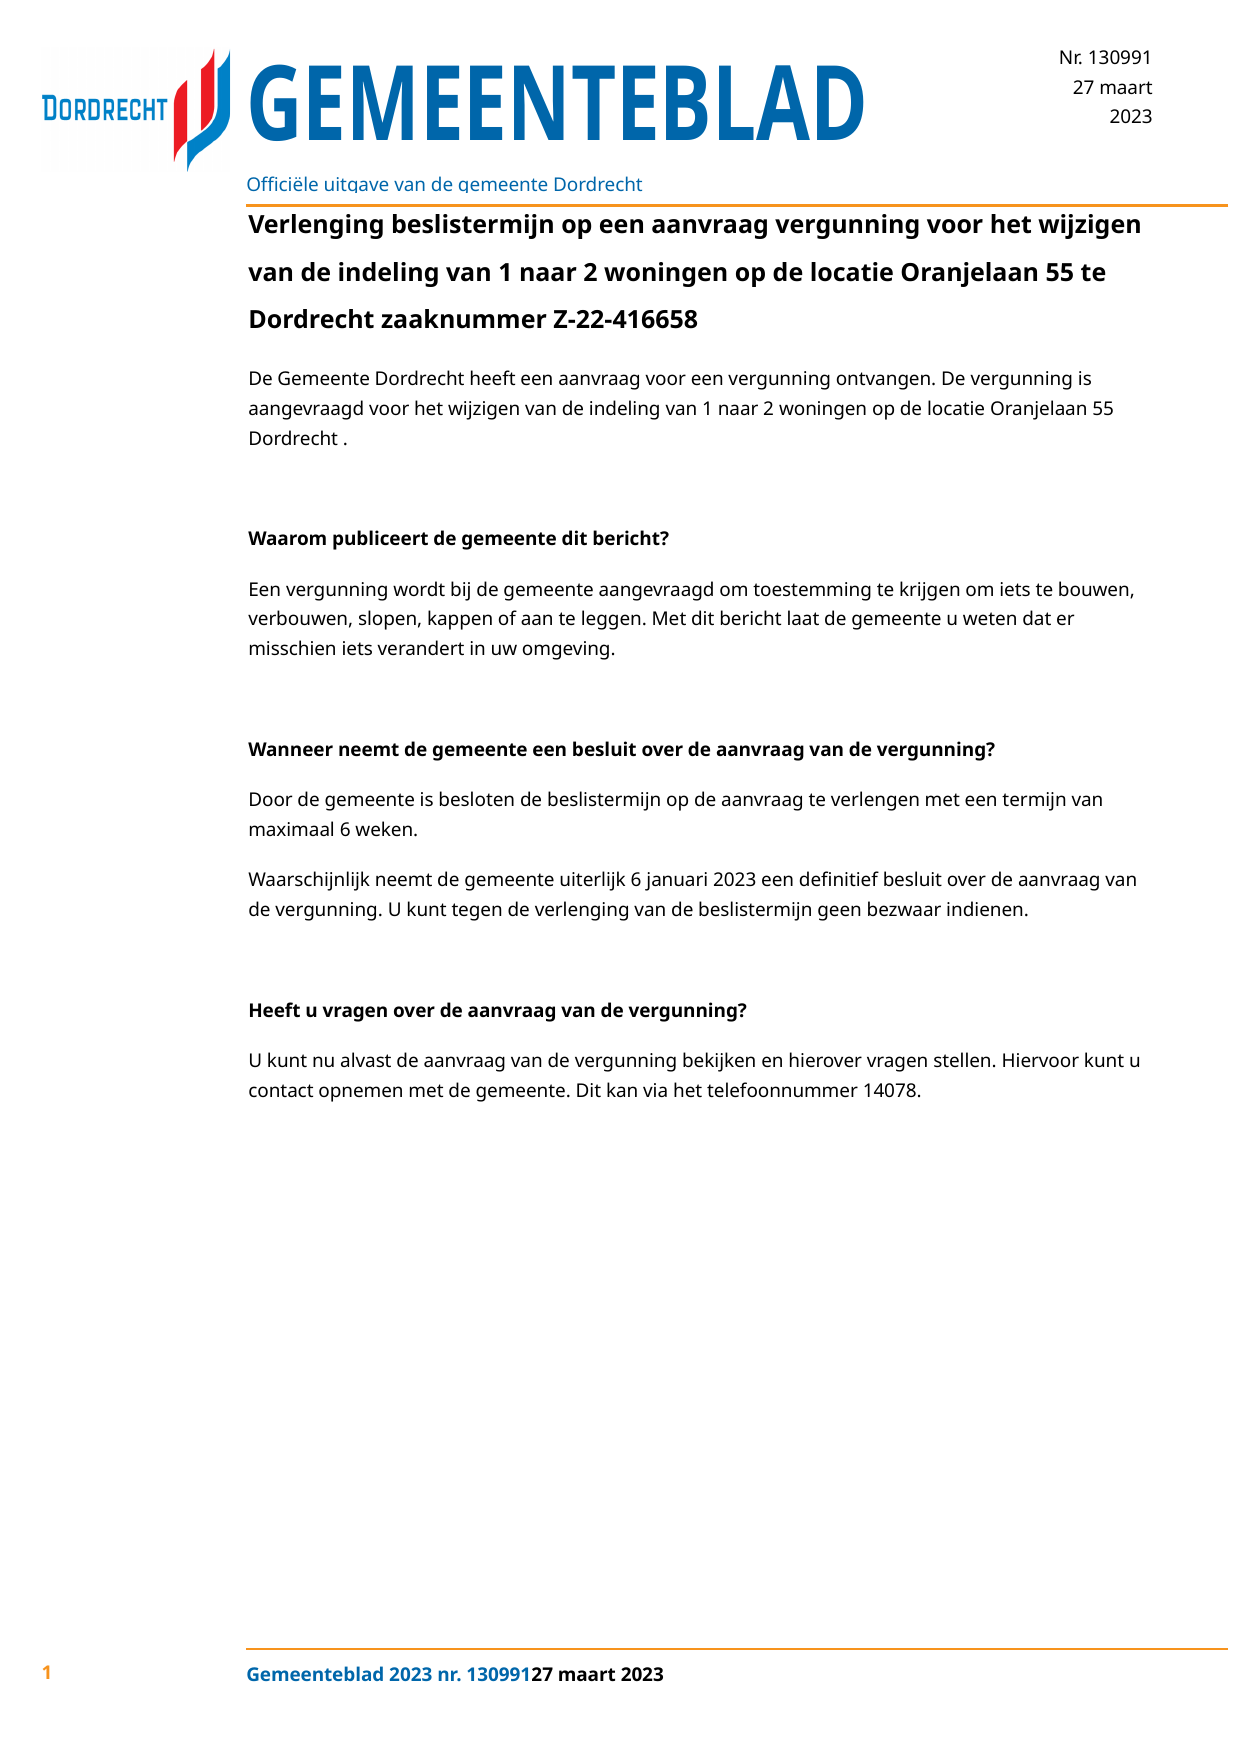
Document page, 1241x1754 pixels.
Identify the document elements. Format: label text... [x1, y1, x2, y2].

text De Gemeente Dordrecht heeft een aanvraag voor een vergunning ontvangen. De vergunning is aangevraagd voor het wijzigen van de indeling van 1 naar 2 woningen op de locatie Oranjelaan 55 Dordrecht . [248, 366, 1152, 450]
text U kunt nu alvast de aanvraag van de vergunning bekijken en hierover vragen stellen. Hiervoor kunt u contact opnemen met de gemeente. Dit kan via het telefoonnummer 14078. [248, 1047, 1152, 1102]
text Waarschijnlijk neemt de gemeente uiterlijk 6 januari 2023 een definitief besluit over de aanvraag van de vergunning. U kunt tegen de verlenging van de beslistermijn geen bezwaar indienen. [248, 866, 1152, 922]
text Waarom publiceert de gemeente dit bericht? [248, 526, 1152, 551]
text Heeft u vragen over de aanvraag van de vergunning? [248, 997, 1152, 1022]
picture [41, 47, 231, 172]
text Door de gemeente is besloten de beslistermijn op de aanvraag te verlengen met een termijn van maximaal 6 weken. [248, 786, 1152, 842]
text Wanneer neemt de gemeente een besluit over de aanvraag van de vergunning? [248, 736, 1152, 762]
text Verlenging beslistermijn op een aanvraag vergunning voor het wijzigen van de indeling van 1 naar 2 woningen op de locatie Oranjelaan 55 te Dordrecht zaaknummer Z-22-416658 [248, 207, 1152, 336]
text Een vergunning wordt bij de gemeente aangevraagd om toestemming te krijgen om iets te bouwen, verbouwen, slopen, kappen of aan te leggen. Met dit bericht laat de gemeente u weten dat er misschien iets verandert in uw omgeving. [248, 576, 1152, 661]
